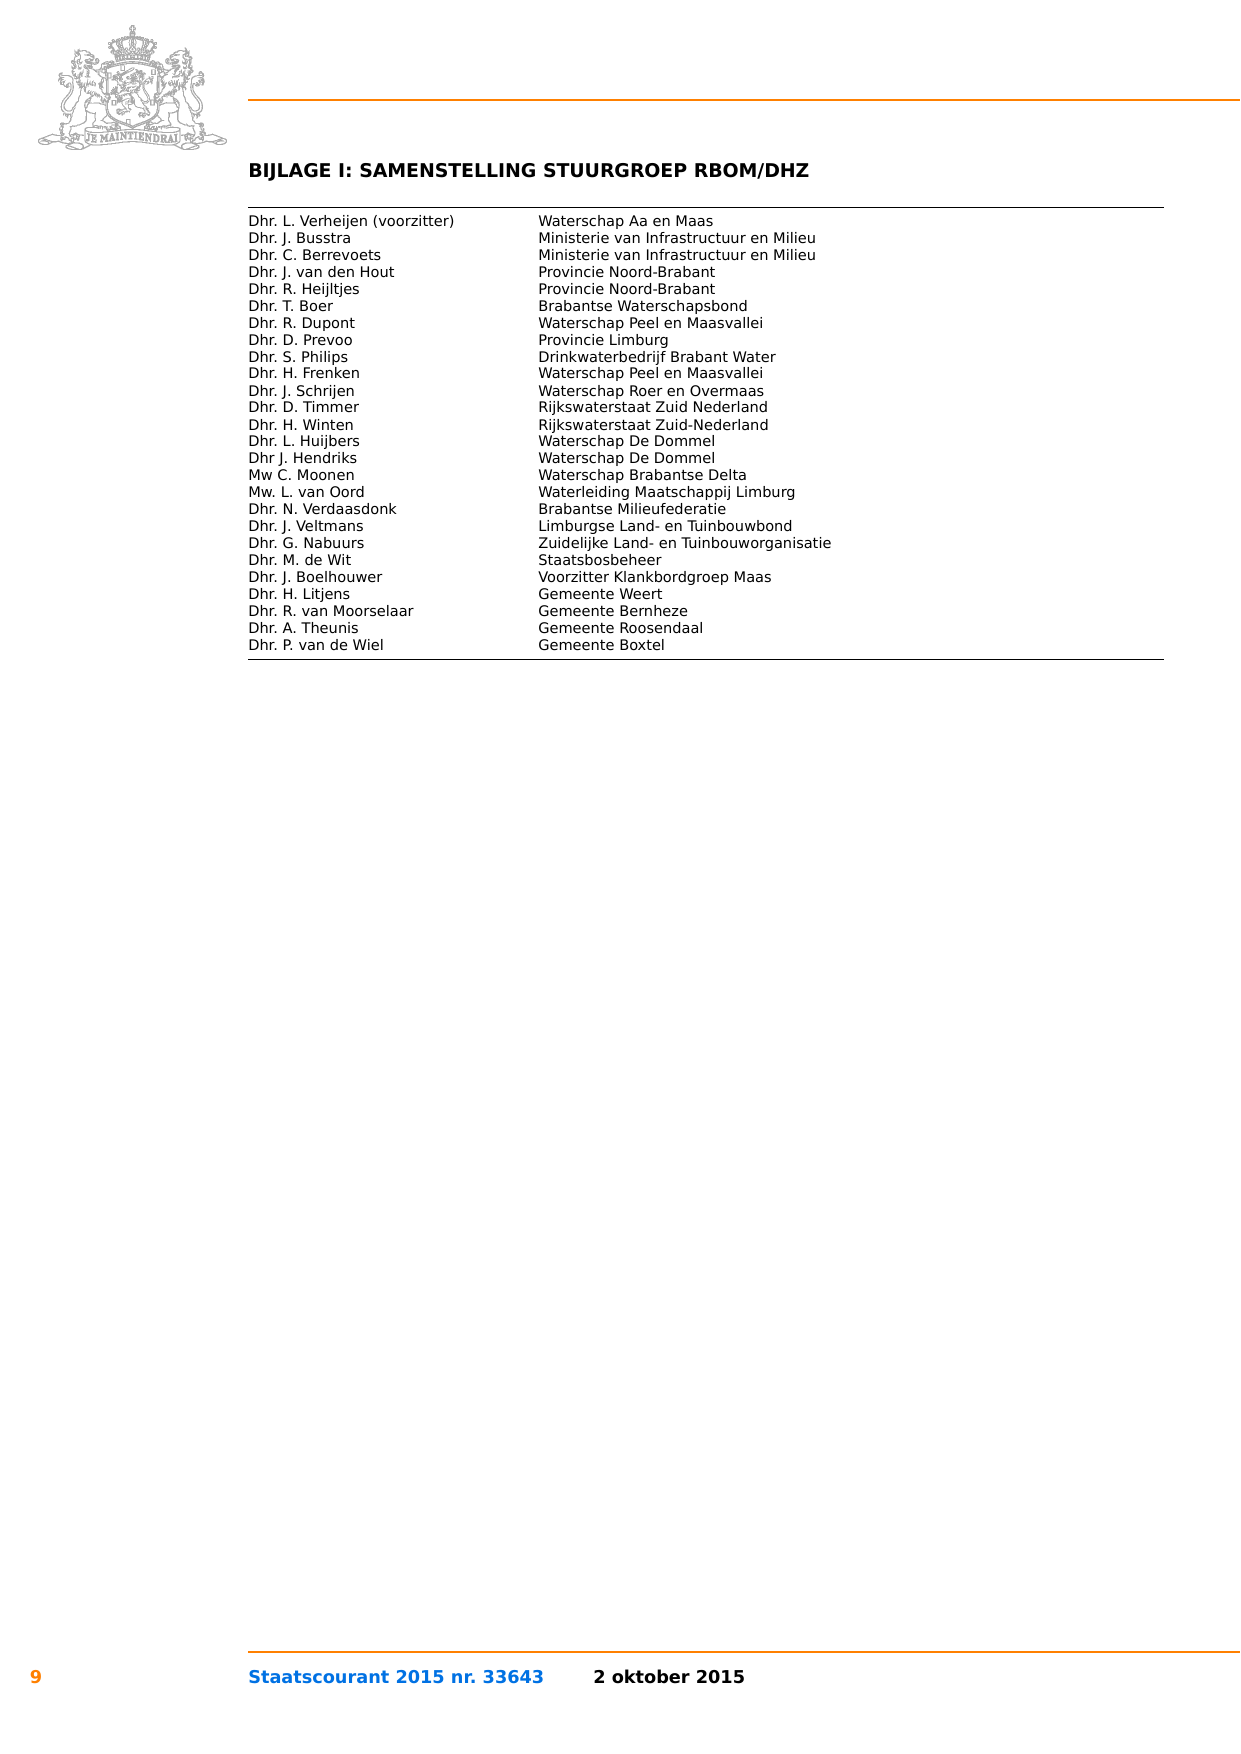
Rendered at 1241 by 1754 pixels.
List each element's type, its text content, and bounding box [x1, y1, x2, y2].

table_cell Dhr. J. Busstra [248, 230, 532, 247]
table_cell Dhr. T. Boer [248, 298, 532, 314]
table_cell Gemeente Bernheze [532, 603, 1163, 620]
table_cell Ministerie van Infrastructuur en Milieu [532, 230, 1163, 247]
table_cell Dhr. S. Philips [248, 349, 532, 365]
table_cell Staatsbosbeheer [532, 552, 1163, 569]
table_cell Dhr. R. van Moorselaar [248, 603, 532, 620]
table_cell Provincie Noord-Brabant [532, 264, 1163, 281]
table_cell Dhr. R. Dupont [248, 315, 532, 331]
table_cell Waterleiding Maatschappij Limburg [532, 484, 1163, 501]
subtitle BIJLAGE I: SAMENSTELLING STUURGROEP RBOM/DHZ [248, 160, 1163, 182]
table_cell Dhr. D. Prevoo [248, 331, 532, 348]
table_cell Dhr. H. Litjens [248, 586, 532, 603]
table_cell Brabantse Milieufederatie [532, 501, 1163, 518]
table_cell Dhr. G. Nabuurs [248, 535, 532, 552]
table_cell Dhr. D. Timmer [248, 399, 532, 416]
table_cell Mw C. Moonen [248, 467, 532, 484]
table_cell Dhr. H. Frenken [248, 365, 532, 382]
table_cell Drinkwaterbedrijf Brabant Water [532, 349, 1163, 365]
table_cell Limburgse Land- en Tuinbouwbond [532, 518, 1163, 535]
table_cell Waterschap Roer en Overmaas [532, 383, 1163, 399]
table_cell Dhr. P. van de Wiel [248, 637, 532, 659]
table_cell Zuidelijke Land- en Tuinbouworganisatie [532, 535, 1163, 552]
table_cell Dhr J. Hendriks [248, 450, 532, 467]
table_cell Rijkswaterstaat Zuid-Nederland [532, 416, 1163, 433]
table_cell Voorzitter Klankbordgroep Maas [532, 569, 1163, 586]
table_cell Dhr. N. Verdaasdonk [248, 501, 532, 518]
table_cell Waterschap De Dommel [532, 433, 1163, 450]
table_cell Gemeente Roosendaal [532, 620, 1163, 637]
table_cell Dhr. J. Veltmans [248, 518, 532, 535]
table_cell Dhr. M. de Wit [248, 552, 532, 569]
table_header Waterschap Aa en Maas [532, 208, 1163, 229]
table_cell Provincie Noord-Brabant [532, 281, 1163, 297]
table_cell Dhr. R. Heijltjes [248, 281, 532, 297]
table_cell Rijkswaterstaat Zuid Nederland [532, 399, 1163, 416]
table_cell Gemeente Boxtel [532, 637, 1163, 659]
table_cell Dhr. J. van den Hout [248, 264, 532, 281]
table_cell Waterschap Peel en Maasvallei [532, 365, 1163, 382]
table_cell Dhr. H. Winten [248, 416, 532, 433]
table_cell Mw. L. van Oord [248, 484, 532, 501]
picture [38, 25, 227, 150]
table_cell Ministerie van Infrastructuur en Milieu [532, 247, 1163, 263]
table_cell Dhr. L. Huijbers [248, 433, 532, 450]
table_header Dhr. L. Verheijen (voorzitter) [248, 208, 532, 229]
table_cell Waterschap Brabantse Delta [532, 467, 1163, 484]
table_cell Brabantse Waterschapsbond [532, 298, 1163, 314]
table_cell Waterschap Peel en Maasvallei [532, 315, 1163, 331]
table_cell Dhr. C. Berrevoets [248, 247, 532, 263]
table_cell Gemeente Weert [532, 586, 1163, 603]
table_cell Dhr. J. Boelhouwer [248, 569, 532, 586]
table_cell Provincie Limburg [532, 331, 1163, 348]
table_cell Dhr. A. Theunis [248, 620, 532, 637]
table_cell Dhr. J. Schrijen [248, 383, 532, 399]
table_cell Waterschap De Dommel [532, 450, 1163, 467]
